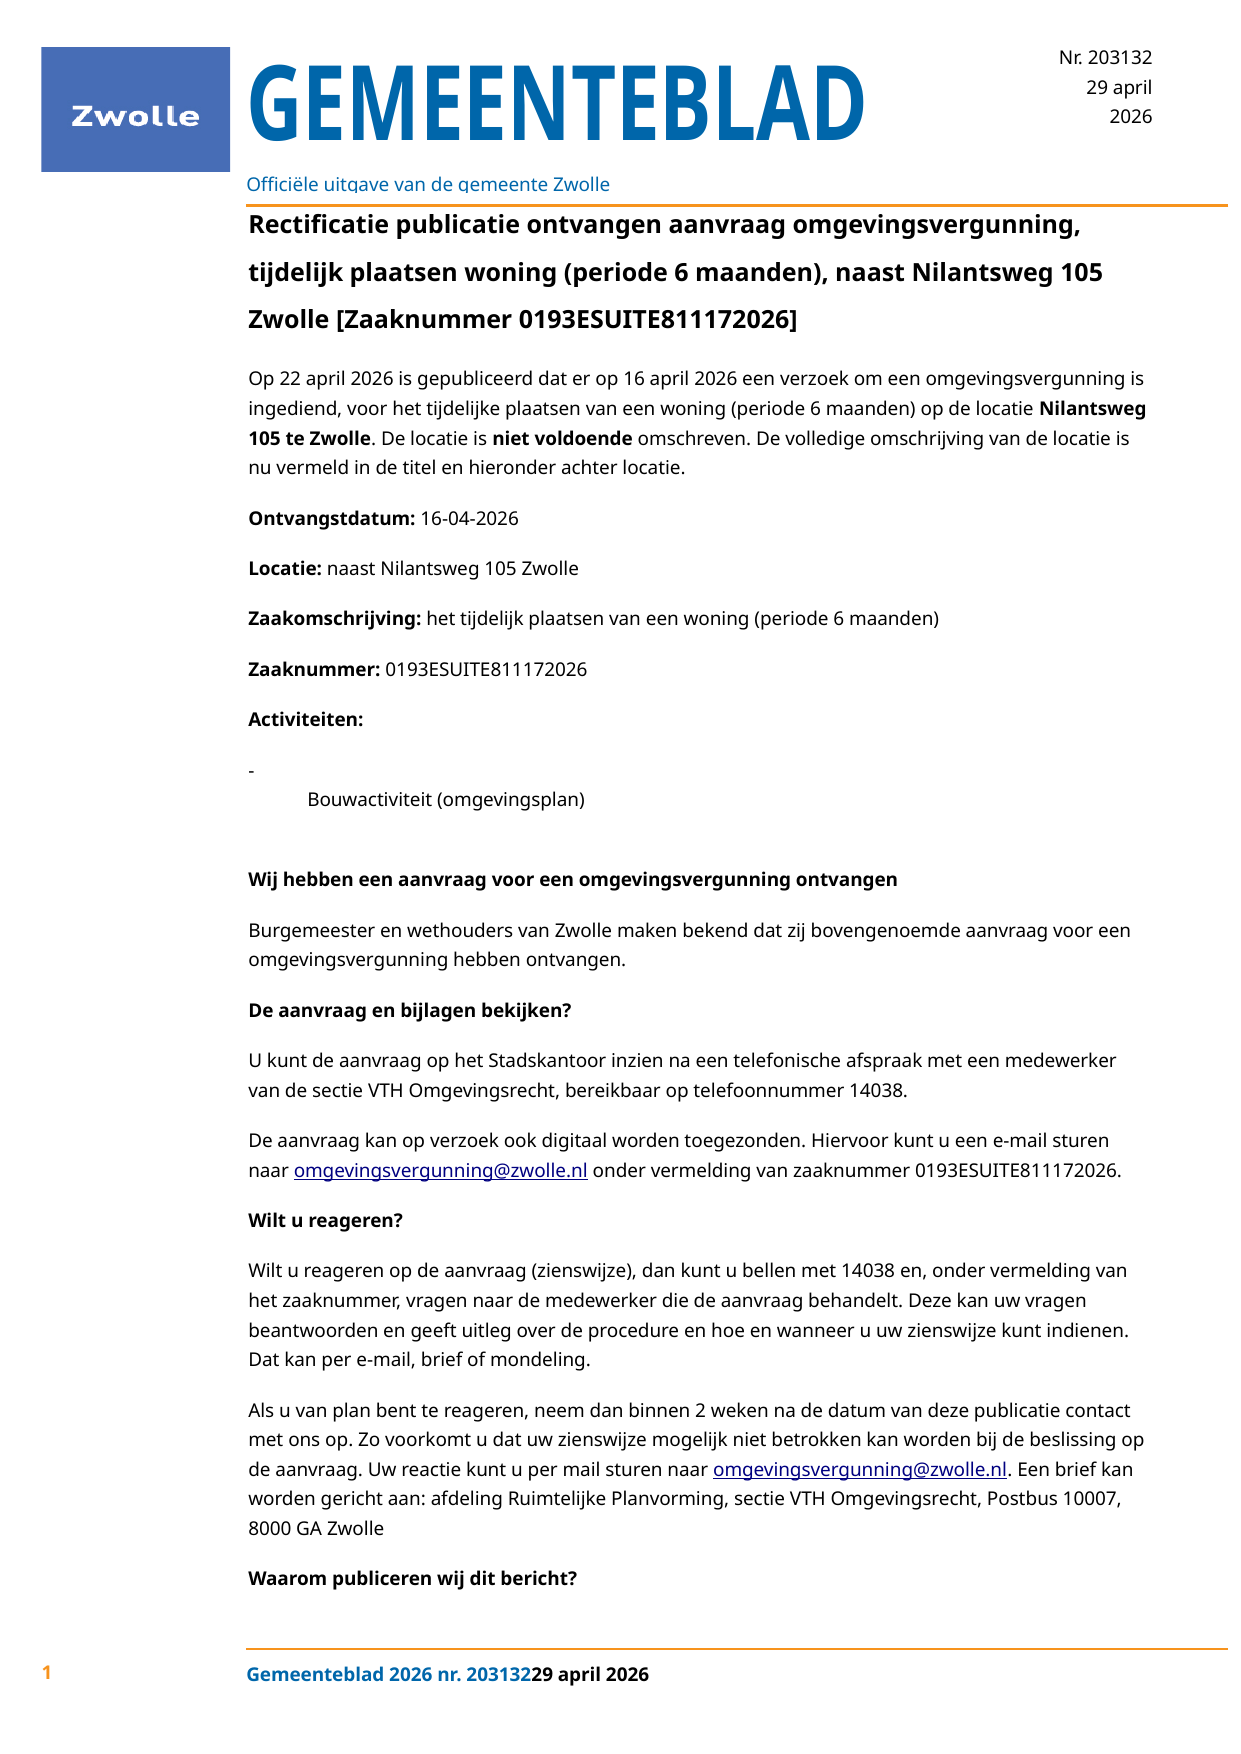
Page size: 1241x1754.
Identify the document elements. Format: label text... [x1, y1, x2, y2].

text Waarom publiceren wij dit bericht? [248, 1566, 1152, 1591]
text Wij hebben een aanvraag voor een omgevingsvergunning ontvangen [248, 866, 1152, 892]
text Locatie: naast Nilantsweg 105 Zwolle [248, 555, 1152, 581]
text Wilt u reageren op de aanvraag (zienswijze), dan kunt u bellen met 14038 en, onder vermelding van het zaaknummer, vragen naar de medewerker die de aanvraag behandelt. Deze kan uw vragen beantwoorden en geeft uitleg over de procedure en hoe en wanneer u uw zienswijze kunt indienen. Dat kan per e-mail, brief of mondeling. [248, 1258, 1152, 1372]
text De aanvraag kan op verzoek ook digitaal worden toegezonden. Hiervoor kunt u een e-mail sturen naar omgevingsvergunning@zwolle.nl onder vermelding van zaaknummer 0193ESUITE811172026. [248, 1127, 1152, 1182]
text Rectificatie publicatie ontvangen aanvraag omgevingsvergunning, tijdelijk plaatsen woning (periode 6 maanden), naast Nilantsweg 105 Zwolle [Zaaknummer 0193ESUITE811172026] [248, 207, 1152, 336]
text Ontvangstdatum: 16-04-2026 [248, 505, 1152, 530]
text Op 22 april 2026 is gepubliceerd dat er op 16 april 2026 een verzoek om een omgevingsvergunning is ingediend, voor het tijdelijke plaatsen van een woning (periode 6 maanden) op de locatie Nilantsweg 105 te Zwolle. De locatie is niet voldoende omschreven. De volledige omschrijving van de locatie is nu vermeld in de titel en hieronder achter locatie. [248, 366, 1152, 480]
text De aanvraag en bijlagen bekijken? [248, 997, 1152, 1022]
text U kunt de aanvraag op het Stadskantoor inzien na een telefonische afspraak met een medewerker van de sectie VTH Omgevingsrecht, bereikbaar op telefoonnummer 14038. [248, 1047, 1152, 1102]
text Burgemeester en wethouders van Zwolle maken bekend dat zij bovengenoemde aanvraag voor een omgevingsvergunning hebben ontvangen. [248, 917, 1152, 972]
list Bouwactiviteit (omgevingsplan) [248, 786, 1152, 812]
text Wilt u reageren? [248, 1207, 1152, 1233]
text Zaaknummer: 0193ESUITE811172026 [248, 656, 1152, 682]
text Als u van plan bent te reageren, neem dan binnen 2 weken na de datum van deze publicatie contact met ons op. Zo voorkomt u dat uw zienswijze mogelijk niet betrokken kan worden bij de beslissing op de aanvraag. Uw reactie kunt u per mail sturen naar omgevingsvergunning@zwolle.nl. Een brief kan worden gericht aan: afdeling Ruimtelijke Planvorming, sectie VTH Omgevingsrecht, Postbus 10007, 8000 GA Zwolle [248, 1397, 1152, 1541]
text Activiteiten: [248, 706, 1152, 732]
text Zaakomschrijving: het tijdelijk plaatsen van een woning (periode 6 maanden) [248, 606, 1152, 631]
picture [41, 47, 231, 172]
